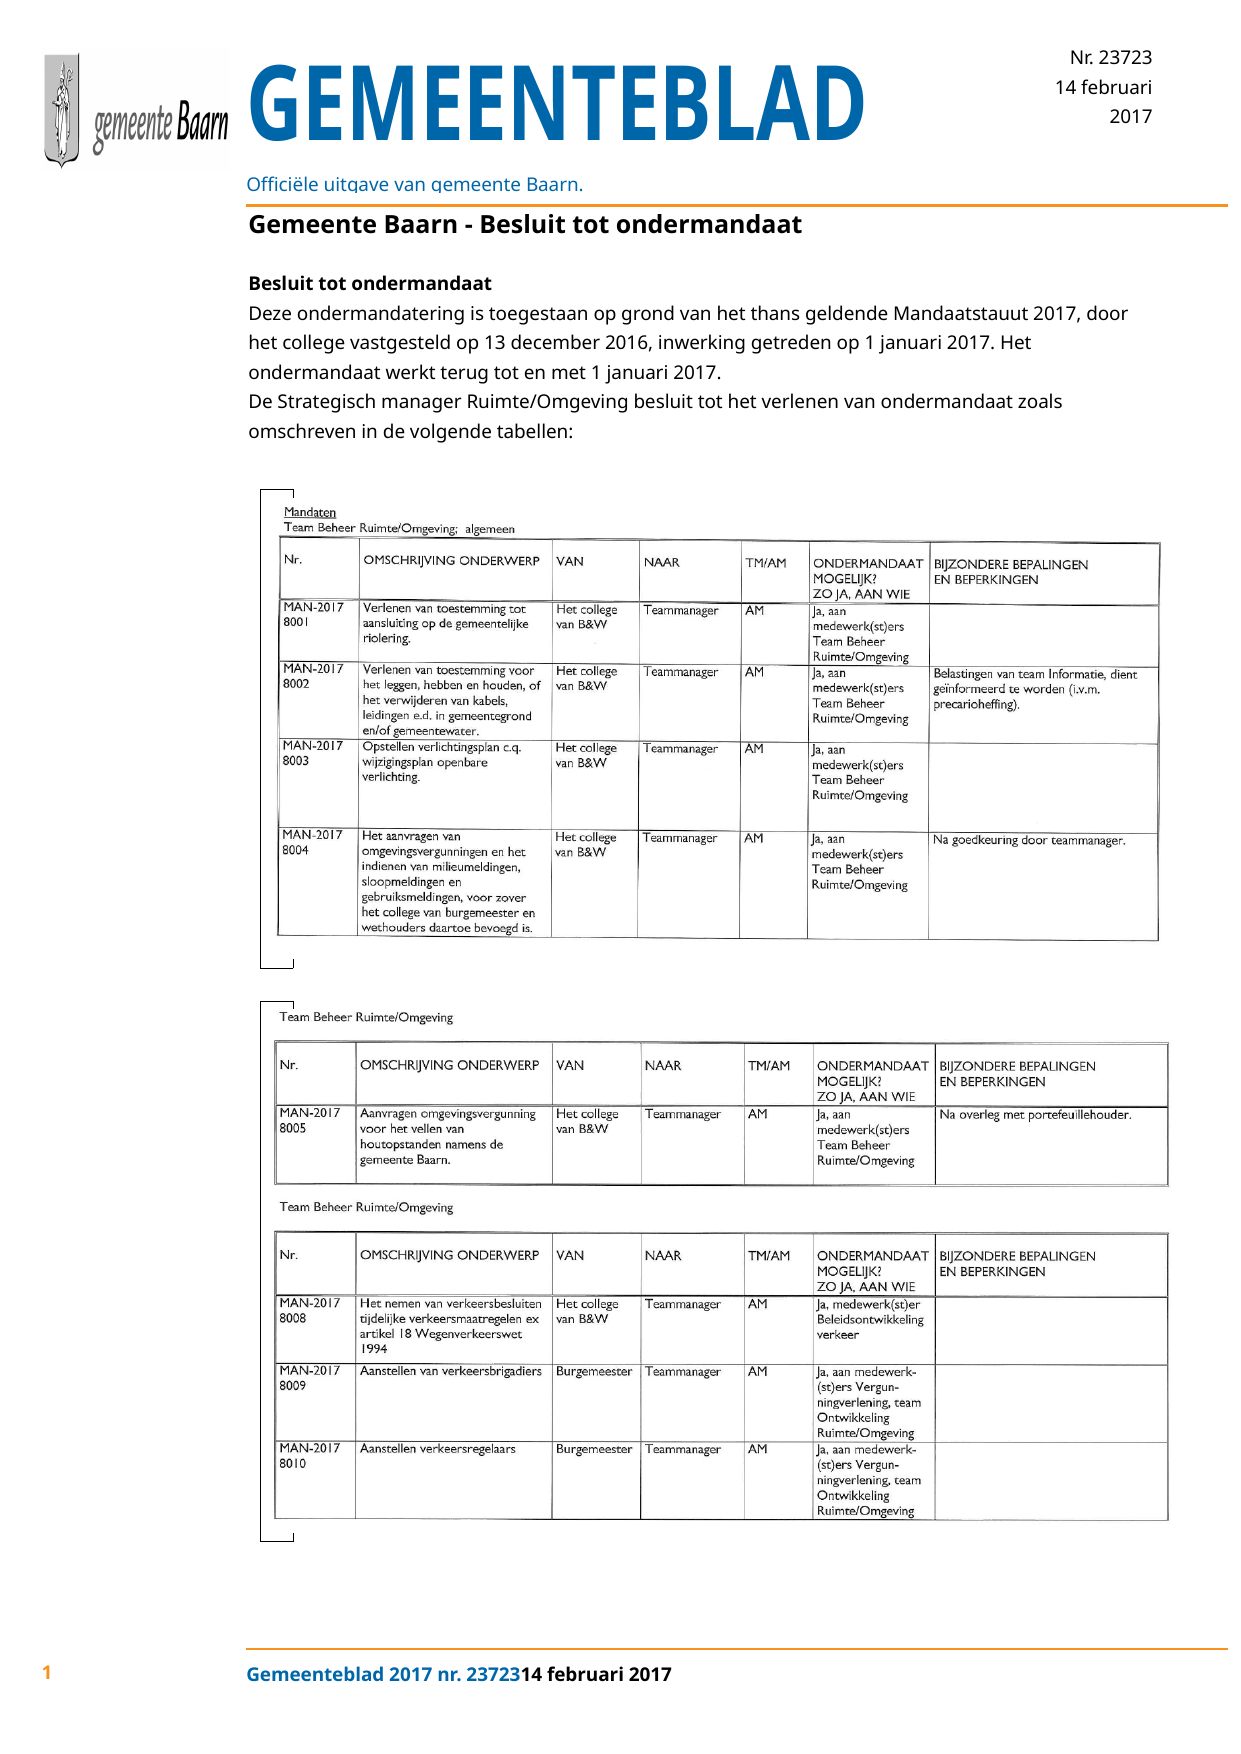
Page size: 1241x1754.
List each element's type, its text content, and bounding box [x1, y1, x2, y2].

text De Strategisch manager Ruimte/Omgeving besluit tot het verlenen van ondermandaat zoals omschreven in de volgende tabellen: [248, 389, 1152, 444]
text Besluit tot ondermandaat [248, 270, 1152, 296]
text Gemeente Baarn - Besluit tot ondermandaat [248, 207, 1152, 241]
picture [268, 1009, 1173, 1533]
picture [41, 47, 231, 172]
text Deze ondermandatering is toegestaan op grond van het thans geldende Mandaatstauut 2017, door het college vastgesteld op 13 december 2016, inwerking getreden op 1 januari 2017. Het ondermandaat werkt terug tot en met 1 januari 2017. [248, 300, 1152, 385]
picture [268, 498, 1173, 959]
